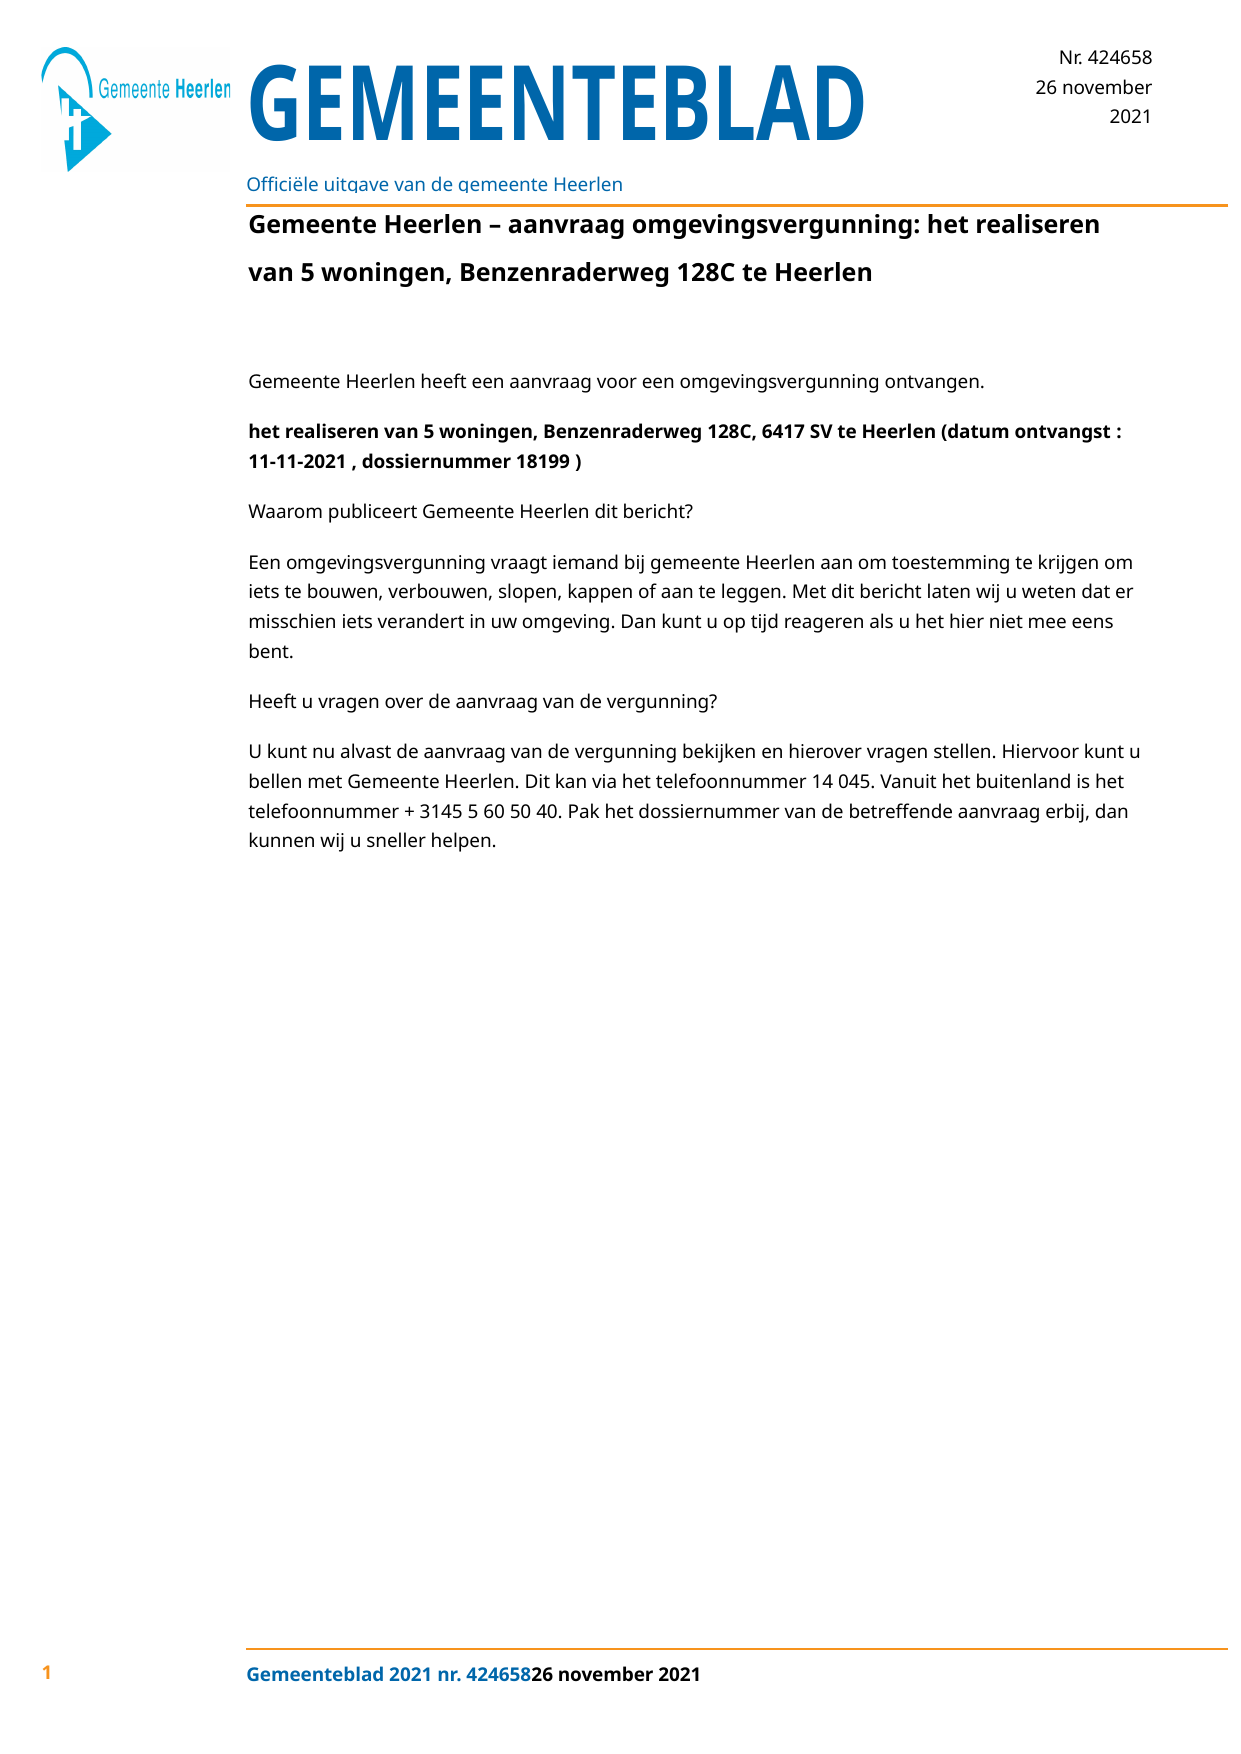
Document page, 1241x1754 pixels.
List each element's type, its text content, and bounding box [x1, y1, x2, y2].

text Waarom publiceert Gemeente Heerlen dit bericht? [248, 499, 1152, 524]
text het realiseren van 5 woningen, Benzenraderweg 128C, 6417 SV te Heerlen (datum ontvangst : 11-11-2021 , dossiernummer 18199 ) [248, 419, 1152, 474]
text Gemeente Heerlen – aanvraag omgevingsvergunning: het realiseren van 5 woningen, Benzenraderweg 128C te Heerlen [248, 207, 1152, 288]
picture [41, 47, 59, 70]
picture [41, 47, 231, 172]
text Een omgevingsvergunning vraagt iemand bij gemeente Heerlen aan om toestemming te krijgen om iets te bouwen, verbouwen, slopen, kappen of aan te leggen. Met dit bericht laten wij u weten dat er misschien iets verandert in uw omgeving. Dan kunt u op tijd reageren als u het hier niet mee eens bent. [248, 549, 1152, 664]
text Gemeente Heerlen heeft een aanvraag voor een omgevingsvergunning ontvangen. [248, 368, 1152, 394]
text U kunt nu alvast de aanvraag van de vergunning bekijken en hierover vragen stellen. Hiervoor kunt u bellen met Gemeente Heerlen. Dit kan via het telefoonnummer 14 045. Vanuit het buitenland is het telefoonnummer + 3145 5 60 50 40. Pak het dossiernummer van de betreffende aanvraag erbij, dan kunnen wij u sneller helpen. [248, 739, 1152, 853]
text Heeft u vragen over de aanvraag van de vergunning? [248, 688, 1152, 714]
